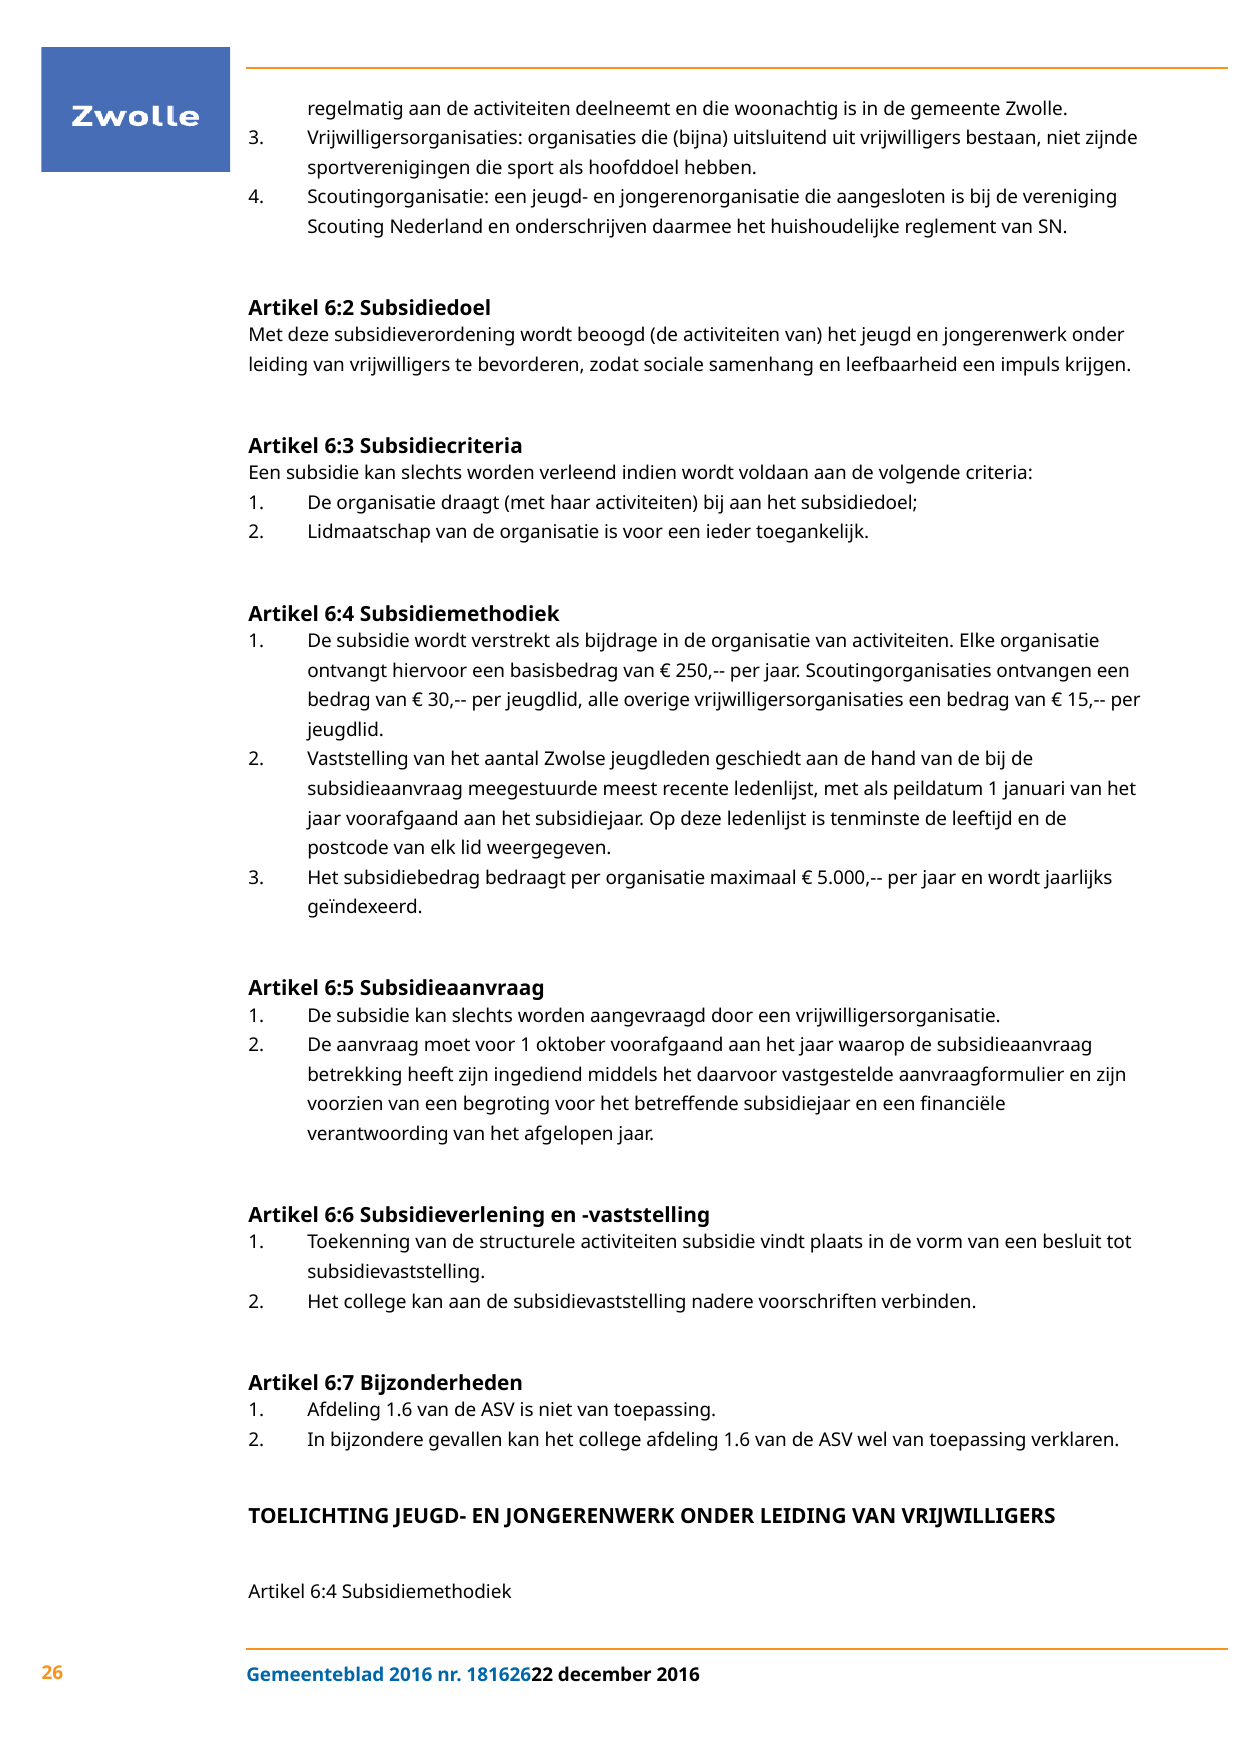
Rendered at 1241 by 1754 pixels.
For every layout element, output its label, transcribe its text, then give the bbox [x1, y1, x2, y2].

text TOELICHTING JEUGD- EN JONGERENWERK ONDER LEIDING VAN VRIJWILLIGERS [248, 1501, 1152, 1529]
list Afdeling 1.6 van de ASV is niet van toepassing. [248, 1396, 1152, 1422]
picture [41, 47, 231, 172]
list Vaststelling van het aantal Zwolse jeugdleden geschiedt aan de hand van de bij de subsidieaanvraag meegestuurde meest recente ledenlijst, met als peildatum 1 januari van het jaar voorafgaand aan het subsidiejaar. Op deze ledenlijst is tenminste de leeftijd en de postcode van elk lid weergegeven. [248, 746, 1152, 860]
list Het subsidiebedrag bedraagt per organisatie maximaal € 5.000,-- per jaar en wordt jaarlijks geïndexeerd. [248, 864, 1152, 919]
list De organisatie draagt (met haar activiteiten) bij aan het subsidiedoel; [248, 489, 1152, 515]
text Artikel 6:3 Subsidiecriteria [248, 431, 1152, 459]
list De subsidie wordt verstrekt als bijdrage in de organisatie van activiteiten. Elke organisatie ontvangt hiervoor een basisbedrag van € 250,-- per jaar. Scoutingorganisaties ontvangen een bedrag van € 30,-- per jeugdlid, alle overige vrijwilligersorganisaties een bedrag van € 15,-- per jeugdlid. [248, 627, 1152, 742]
list Vrijwilligersorganisaties: organisaties die (bijna) uitsluitend uit vrijwilligers bestaan, niet zijnde sportverenigingen die sport als hoofddoel hebben. [248, 124, 1152, 180]
list De aanvraag moet voor 1 oktober voorafgaand aan het jaar waarop de subsidieaanvraag betrekking heeft zijn ingediend middels het daarvoor vastgestelde aanvraagformulier en zijn voorzien van een begroting voor het betreffende subsidiejaar en een financiële verantwoording van het afgelopen jaar. [248, 1031, 1152, 1146]
list Lidmaatschap van de organisatie is voor een ieder toegankelijk. [248, 519, 1152, 544]
text Artikel 6:7 Bijzonderheden [248, 1368, 1152, 1396]
text Artikel 6:6 Subsidieverlening en -vaststelling [248, 1200, 1152, 1229]
text Artikel 6:4 Subsidiemethodiek [248, 1579, 1152, 1604]
list Toekenning van de structurele activiteiten subsidie vindt plaats in de vorm van een besluit tot subsidievaststelling. [248, 1229, 1152, 1284]
text Artikel 6:4 Subsidiemethodiek [248, 599, 1152, 627]
list regelmatig aan de activiteiten deelneemt en die woonachtig is in de gemeente Zwolle. [248, 95, 1152, 121]
text Met deze subsidieverordening wordt beoogd (de activiteiten van) het jeugd en jongerenwerk onder leiding van vrijwilligers te bevorderen, zodat sociale samenhang en leefbaarheid een impuls krijgen. [248, 322, 1152, 377]
list In bijzondere gevallen kan het college afdeling 1.6 van de ASV wel van toepassing verklaren. [248, 1426, 1152, 1452]
list De subsidie kan slechts worden aangevraagd door een vrijwilligersorganisatie. [248, 1002, 1152, 1028]
list Scoutingorganisatie: een jeugd- en jongerenorganisatie die aangesloten is bij de vereniging Scouting Nederland en onderschrijven daarmee het huishoudelijke reglement van SN. [248, 183, 1152, 239]
text Artikel 6:2 Subsidiedoel [248, 293, 1152, 322]
text Artikel 6:5 Subsidieaanvraag [248, 973, 1152, 1002]
text Een subsidie kan slechts worden verleend indien wordt voldaan aan de volgende criteria: [248, 459, 1152, 485]
list Het college kan aan de subsidievaststelling nadere voorschriften verbinden. [248, 1288, 1152, 1313]
